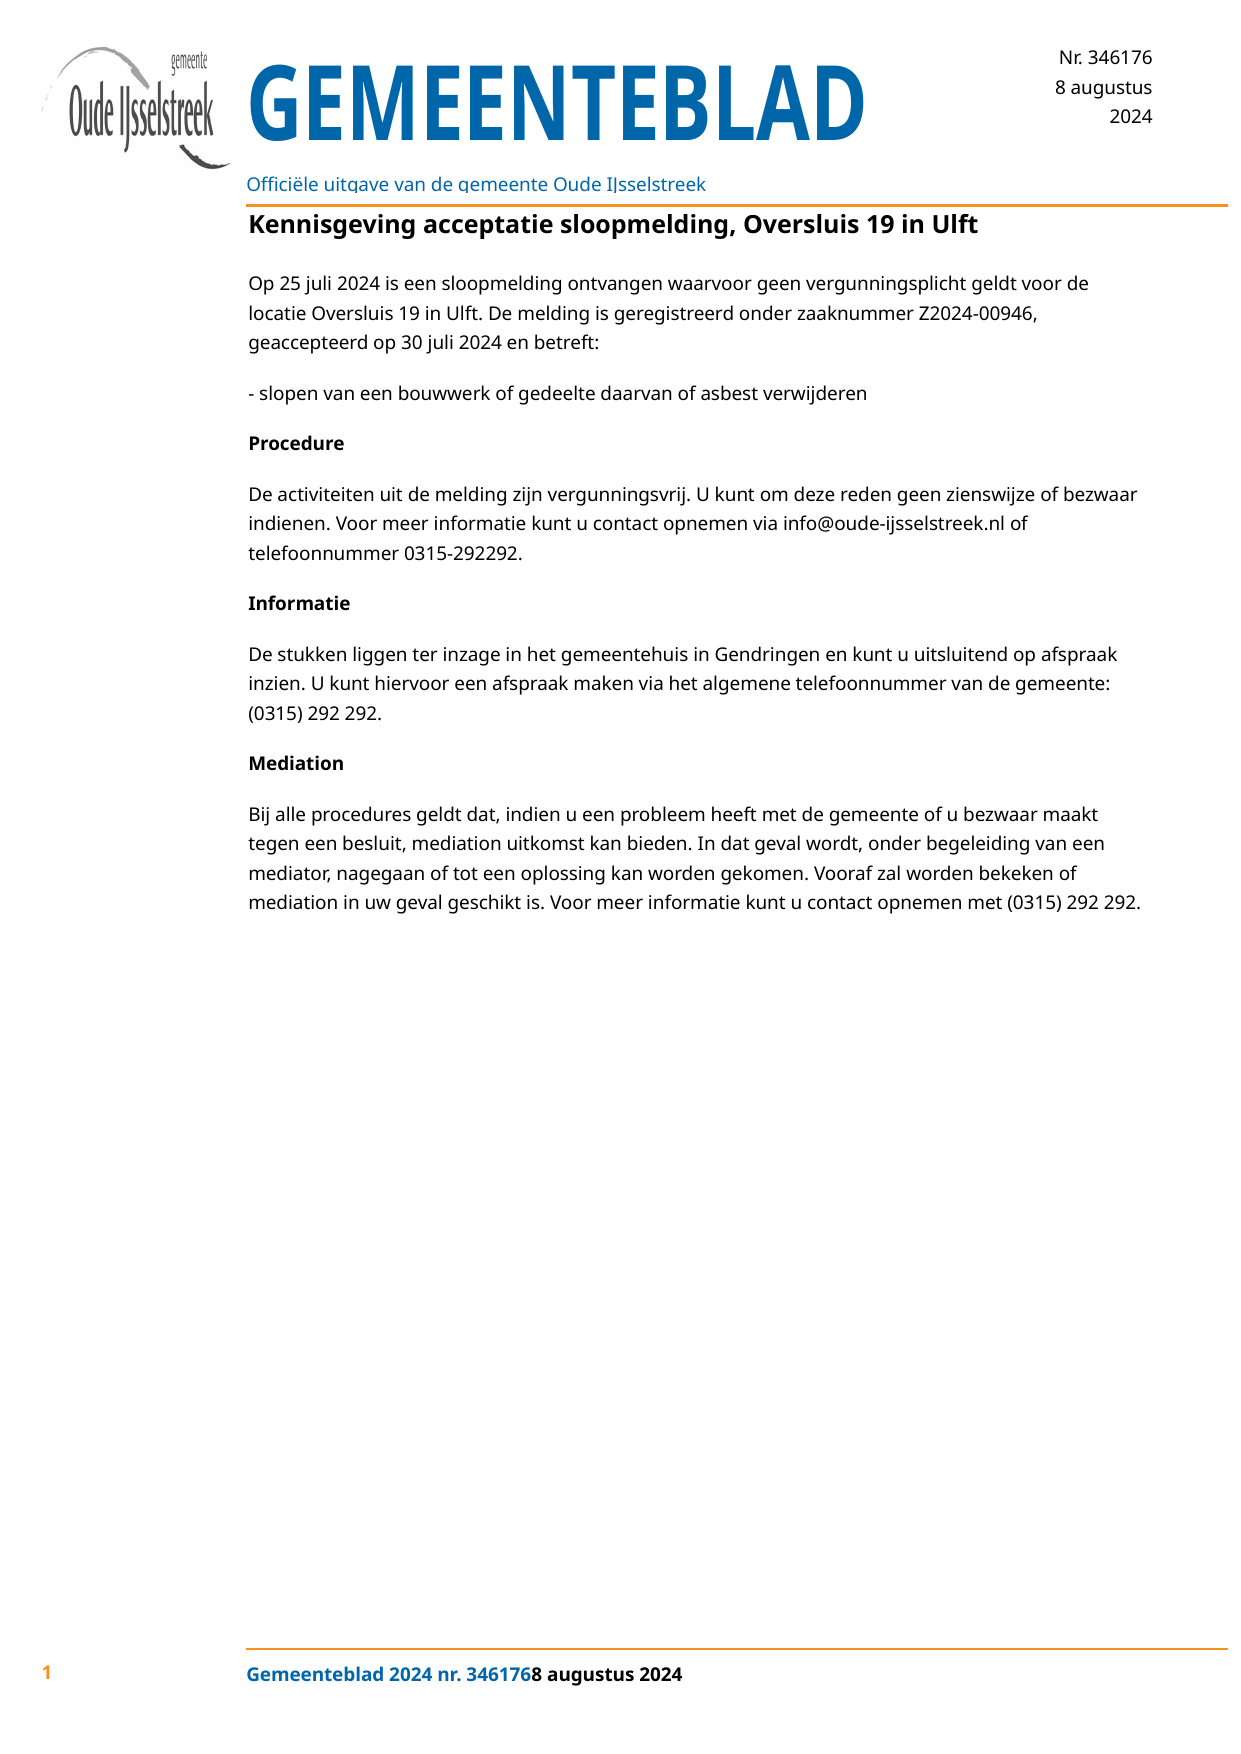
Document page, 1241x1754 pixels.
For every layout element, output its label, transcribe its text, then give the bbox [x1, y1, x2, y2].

text - slopen van een bouwwerk of gedeelte daarvan of asbest verwijderen [248, 380, 1152, 406]
text Op 25 juli 2024 is een sloopmelding ontvangen waarvoor geen vergunningsplicht geldt voor de locatie Oversluis 19 in Ulft. De melding is geregistreerd onder zaaknummer Z2024-00946, geaccepteerd op 30 juli 2024 en betreft: [248, 270, 1152, 355]
text Kennisgeving acceptatie sloopmelding, Oversluis 19 in Ulft [248, 207, 1152, 241]
text Informatie [248, 590, 1152, 616]
text Bij alle procedures geldt dat, indien u een probleem heeft met de gemeente of u bezwaar maakt tegen een besluit, mediation uitkomst kan bieden. In dat geval wordt, onder begeleiding van een mediator, nagegaan of tot een oplossing kan worden gekomen. Vooraf zal worden bekeken of mediation in uw geval geschikt is. Voor meer informatie kunt u contact opnemen met (0315) 292 292. [248, 801, 1152, 915]
text De activiteiten uit de melding zijn vergunningsvrij. U kunt om deze reden geen zienswijze of bezwaar indienen. Voor meer informatie kunt u contact opnemen via info@oude-ijsselstreek.nl of telefoonnummer 0315-292292. [248, 481, 1152, 566]
text Procedure [248, 430, 1152, 456]
text Mediation [248, 750, 1152, 776]
text De stukken liggen ter inzage in het gemeentehuis in Gendringen en kunt u uitsluitend op afspraak inzien. U kunt hiervoor een afspraak maken via het algemene telefoonnummer van de gemeente: (0315) 292 292. [248, 641, 1152, 726]
picture [41, 47, 231, 172]
